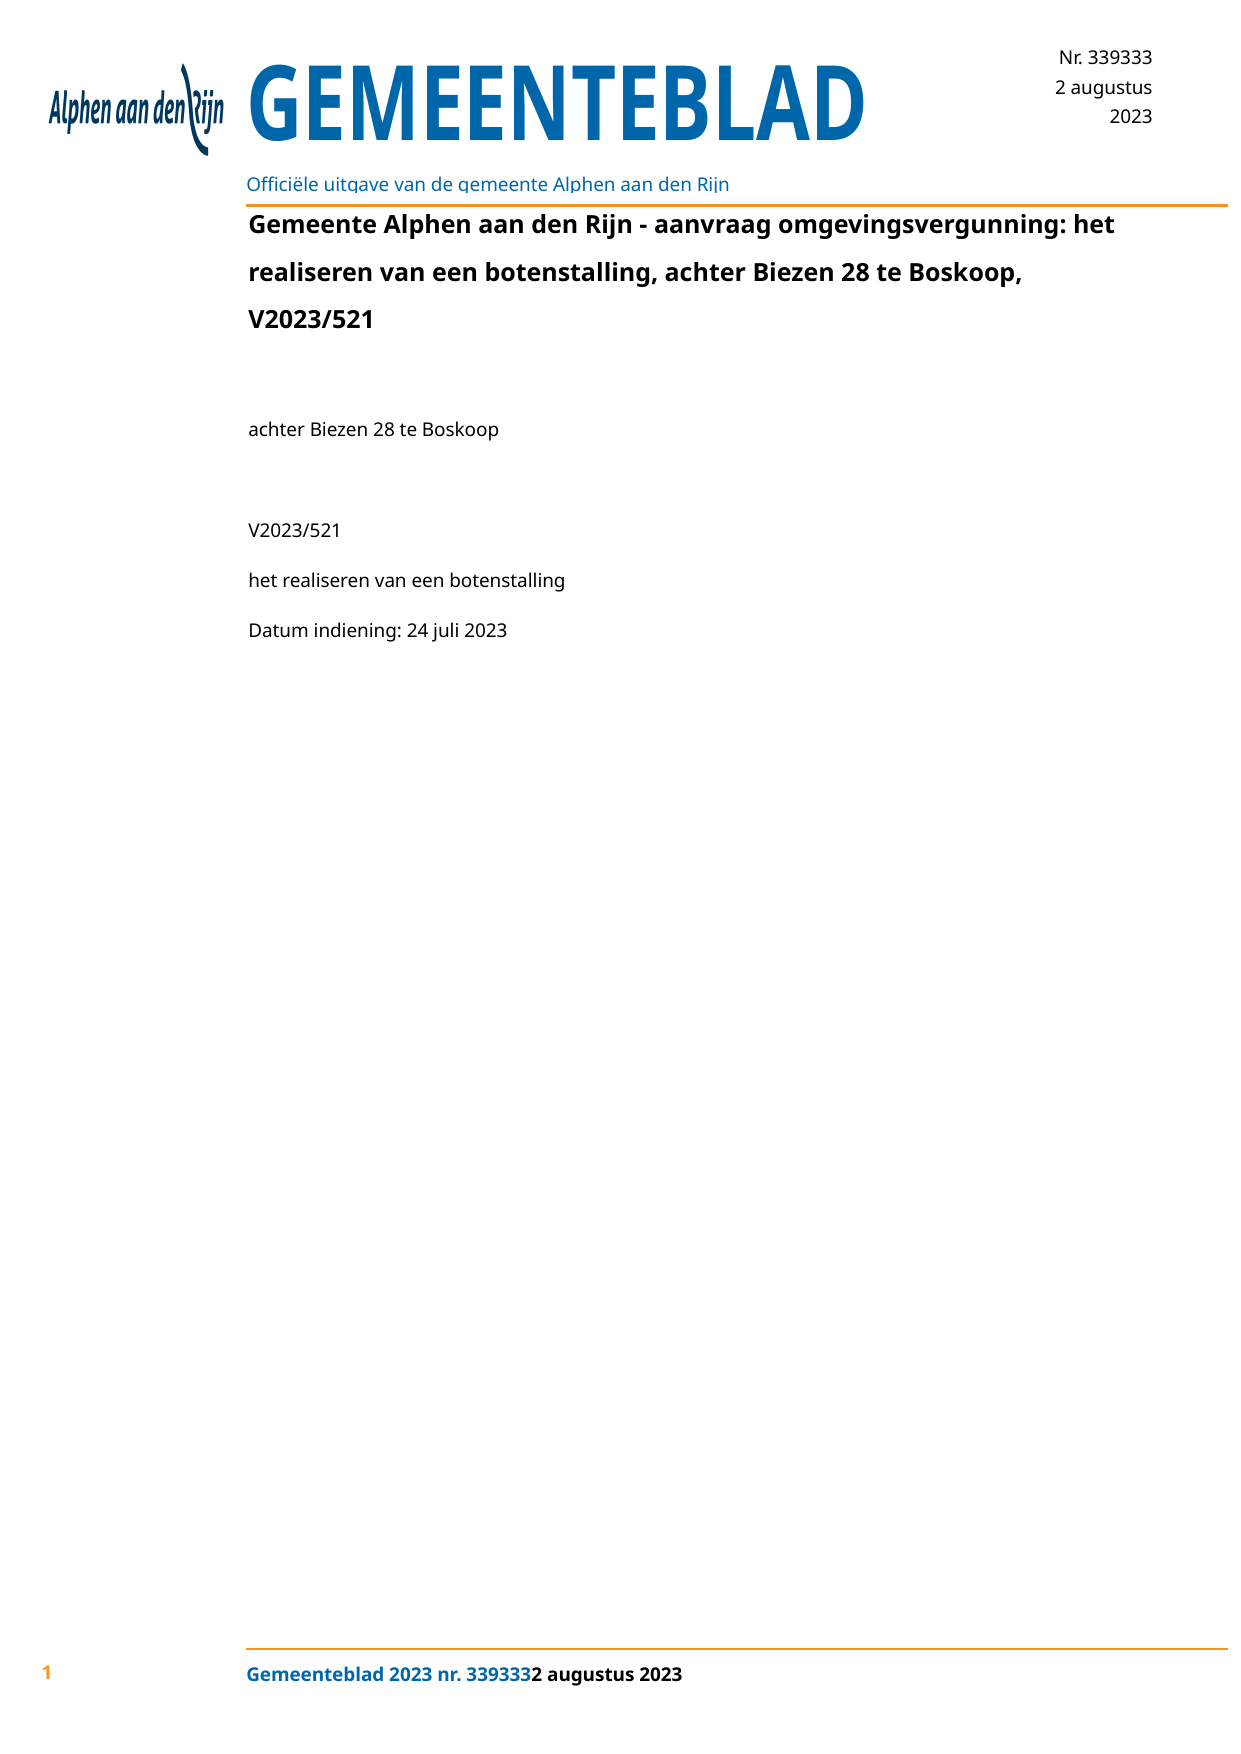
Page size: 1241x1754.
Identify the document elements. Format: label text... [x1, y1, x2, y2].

text het realiseren van een botenstalling [248, 567, 1152, 593]
picture [41, 47, 231, 172]
text Datum indiening: 24 juli 2023 [248, 618, 1152, 643]
text V2023/521 [248, 517, 1152, 542]
text achter Biezen 28 te Boskoop [248, 416, 1152, 442]
text Gemeente Alphen aan den Rijn - aanvraag omgevingsvergunning: het realiseren van een botenstalling, achter Biezen 28 te Boskoop, V2023/521 [248, 207, 1152, 336]
